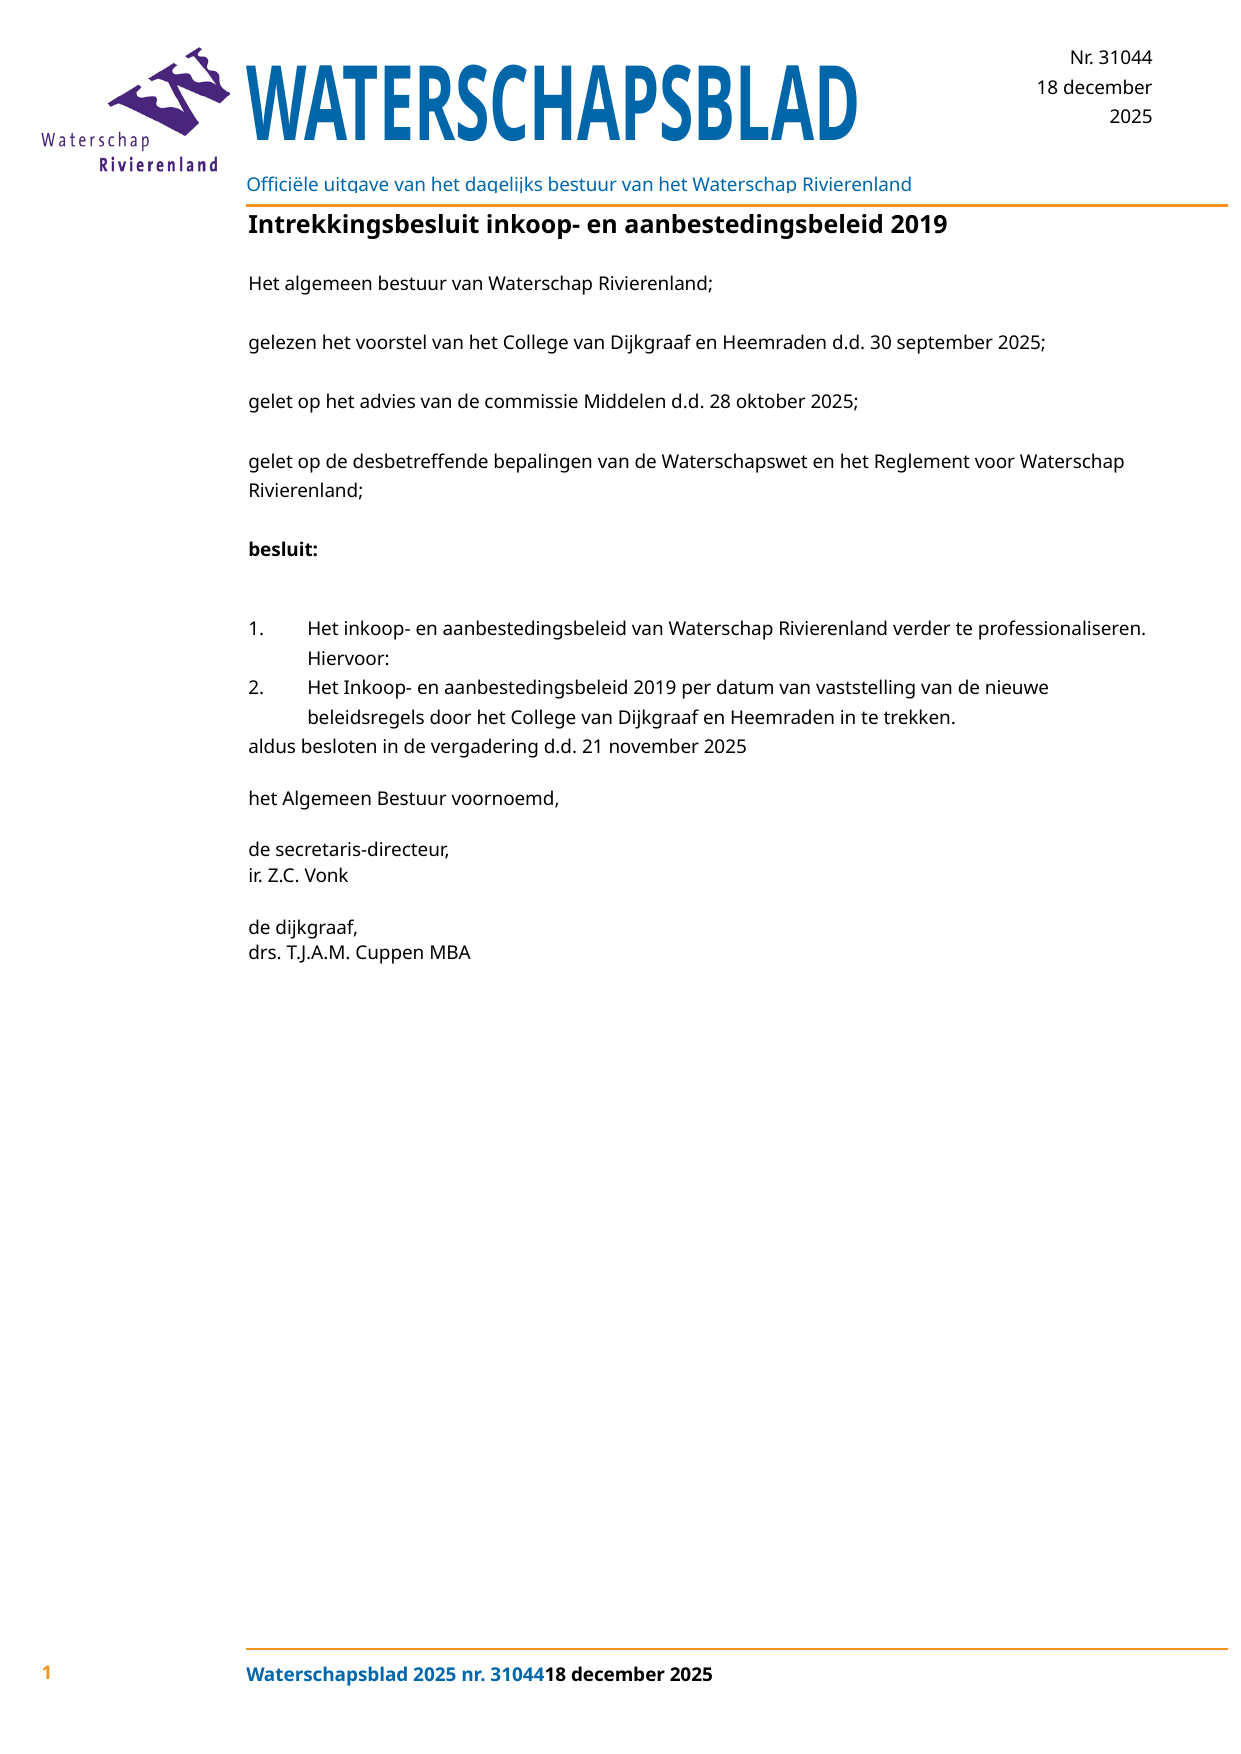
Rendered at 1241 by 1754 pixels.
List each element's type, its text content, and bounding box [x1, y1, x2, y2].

text het Algemeen Bestuur voornoemd, [248, 785, 1152, 811]
list Het Inkoop- en aanbestedingsbeleid 2019 per datum van vaststelling van de nieuwe beleidsregels door het College van Dijkgraaf en Heemraden in te trekken. [248, 674, 1152, 730]
text drs. T.J.A.M. Cuppen MBA [248, 939, 1152, 965]
text gelet op het advies van de commissie Middelen d.d. 28 oktober 2025; [248, 389, 1152, 414]
text Intrekkingsbesluit inkoop- en aanbestedingsbeleid 2019 [248, 207, 1152, 241]
text besluit: [248, 537, 1152, 562]
list Hiervoor: [248, 645, 1152, 671]
text de secretaris-directeur, [248, 837, 1152, 862]
text Het algemeen bestuur van Waterschap Rivierenland; [248, 270, 1152, 296]
text gelezen het voorstel van het College van Dijkgraaf en Heemraden d.d. 30 september 2025; [248, 329, 1152, 355]
text aldus besloten in de vergadering d.d. 21 november 2025 [248, 734, 1152, 759]
list Het inkoop- en aanbestedingsbeleid van Waterschap Rivierenland verder te professionaliseren. [248, 615, 1152, 641]
picture [41, 47, 231, 172]
text gelet op de desbetreffende bepalingen van de Waterschapswet en het Reglement voor Waterschap Rivierenland; [248, 448, 1152, 503]
text ir. Z.C. Vonk [248, 862, 1152, 888]
text de dijkgraaf, [248, 914, 1152, 939]
